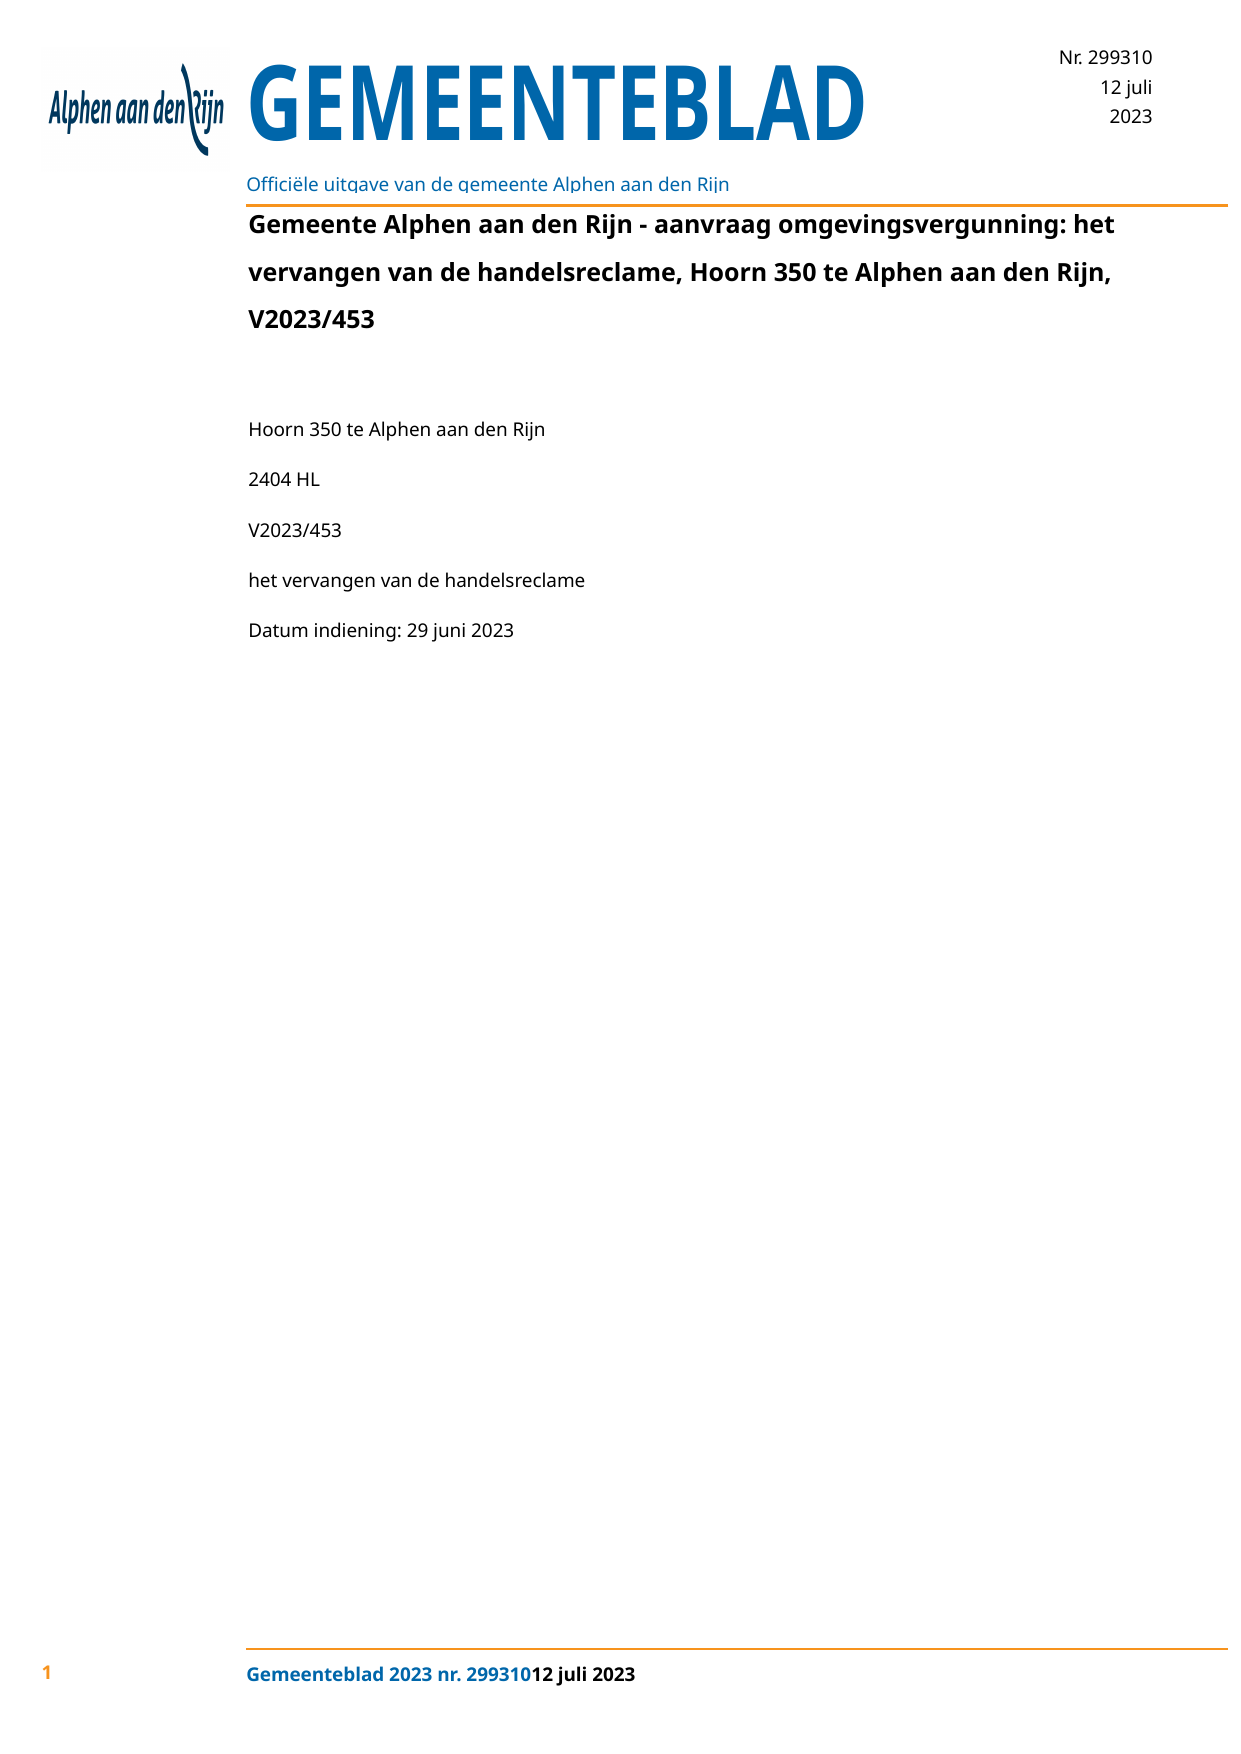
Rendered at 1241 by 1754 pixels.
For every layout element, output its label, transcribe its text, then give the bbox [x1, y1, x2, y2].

text het vervangen van de handelsreclame [248, 567, 1152, 593]
picture [41, 47, 231, 172]
text V2023/453 [248, 517, 1152, 542]
text 2404 HL [248, 466, 1152, 492]
text Hoorn 350 te Alphen aan den Rijn [248, 416, 1152, 442]
text Gemeente Alphen aan den Rijn - aanvraag omgevingsvergunning: het vervangen van de handelsreclame, Hoorn 350 te Alphen aan den Rijn, V2023/453 [248, 207, 1152, 336]
text Datum indiening: 29 juni 2023 [248, 618, 1152, 643]
